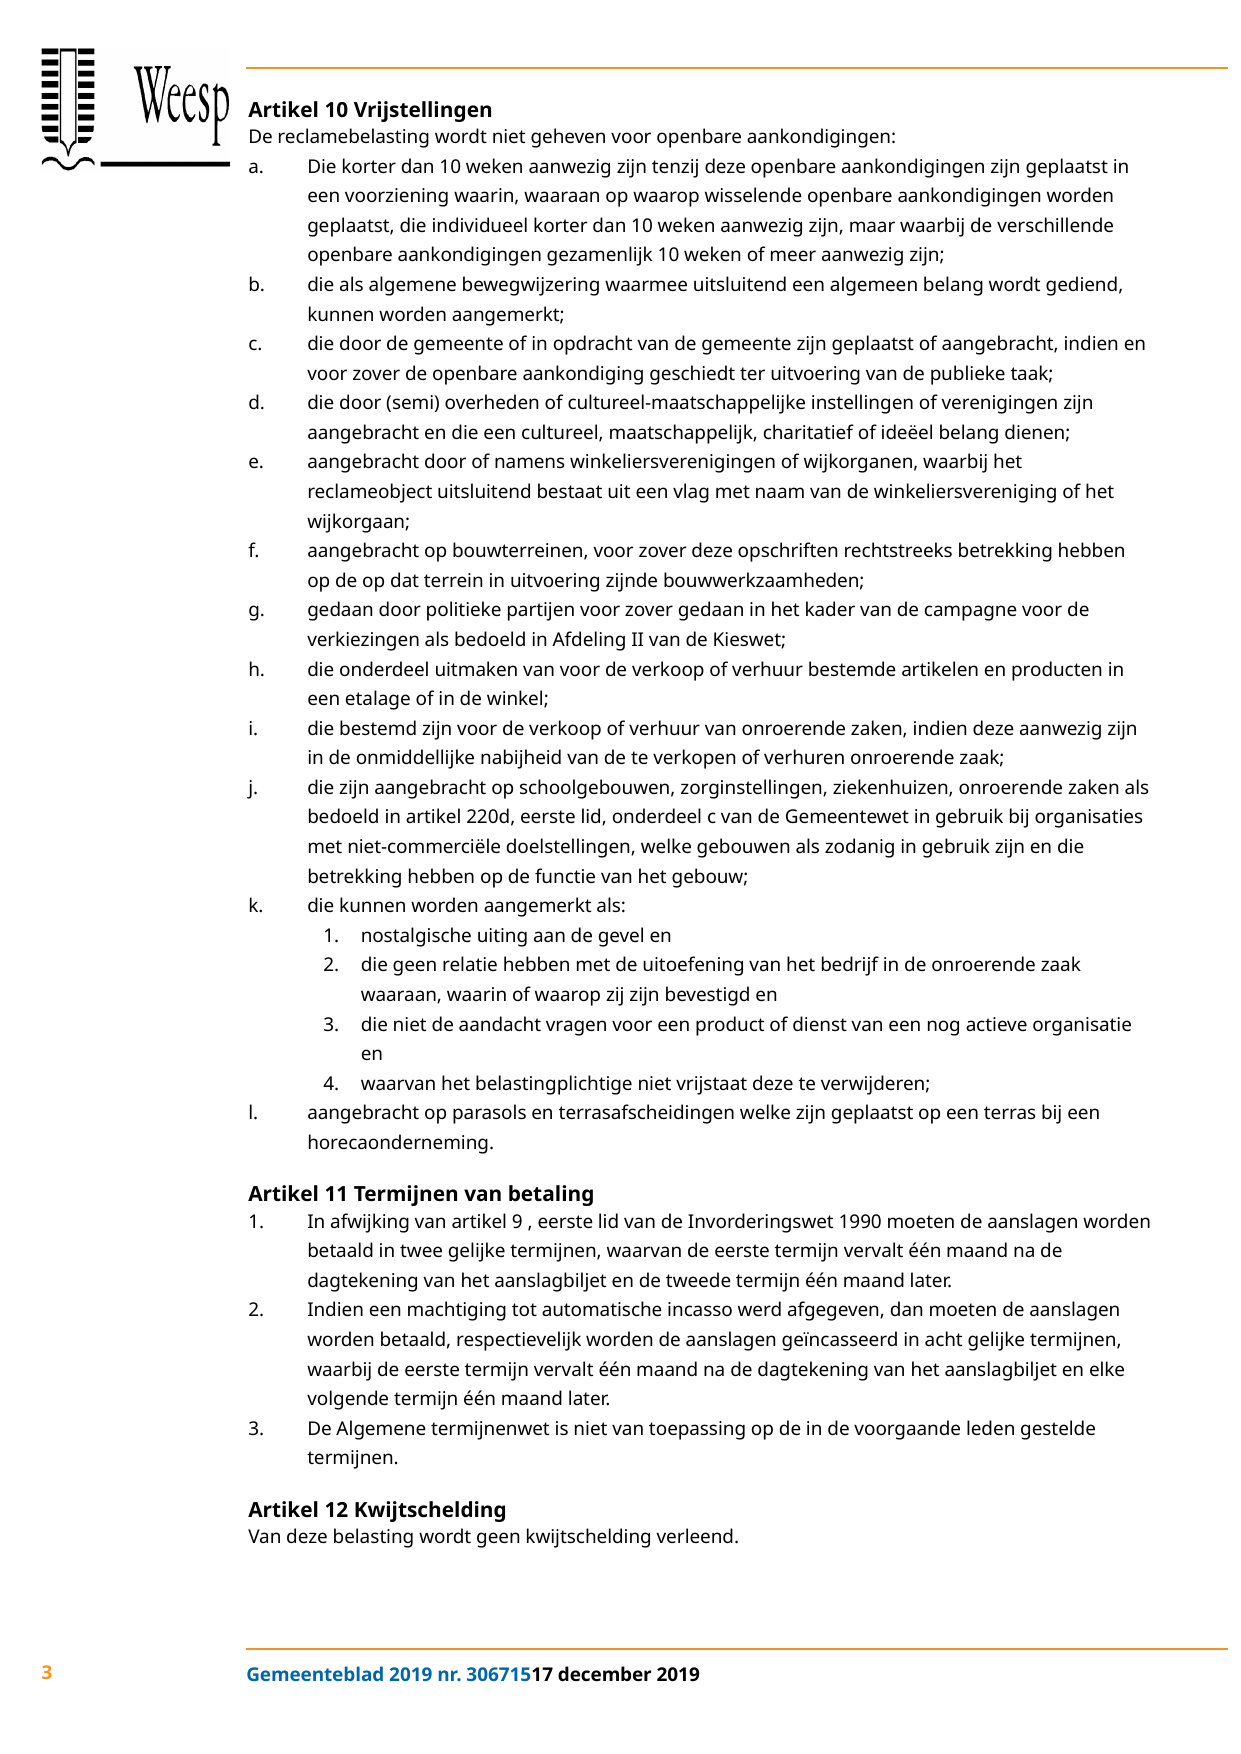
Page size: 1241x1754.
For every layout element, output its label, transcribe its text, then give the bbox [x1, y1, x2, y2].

list Die korter dan 10 weken aanwezig zijn tenzij deze openbare aankondigingen zijn geplaatst in een voorziening waarin, waaraan op waarop wisselende openbare aankondigingen worden geplaatst, die individueel korter dan 10 weken aanwezig zijn, maar waarbij de verschillende openbare aankondigingen gezamenlijk 10 weken of meer aanwezig zijn; [248, 153, 1152, 267]
picture [41, 47, 231, 172]
list aangebracht op bouwterreinen, voor zover deze opschriften rechtstreeks betrekking hebben op de op dat terrein in uitvoering zijnde bouwwerkzaamheden; [248, 537, 1152, 593]
list die door de gemeente of in opdracht van de gemeente zijn geplaatst of aangebracht, indien en voor zover de openbare aankondiging geschiedt ter uitvoering van de publieke taak; [248, 330, 1152, 386]
list die zijn aangebracht op schoolgebouwen, zorginstellingen, ziekenhuizen, onroerende zaken als bedoeld in artikel 220d, eerste lid, onderdeel c van de Gemeentewet in gebruik bij organisaties met niet-commerciële doelstellingen, welke gebouwen als zodanig in gebruik zijn en die betrekking hebben op de functie van het gebouw; [248, 774, 1152, 888]
text Artikel 10 Vrijstellingen [248, 95, 1152, 123]
list De Algemene termijnenwet is niet van toepassing op de in de voorgaande leden gestelde termijnen. [248, 1415, 1152, 1470]
list waarvan het belastingplichtige niet vrijstaat deze te verwijderen; [323, 1070, 1152, 1096]
list die als algemene bewegwijzering waarmee uitsluitend een algemeen belang wordt gediend, kunnen worden aangemerkt; [248, 271, 1152, 326]
list die kunnen worden aangemerkt als: [248, 892, 1152, 918]
list die niet de aandacht vragen voor een product of dienst van een nog actieve organisatie en [323, 1011, 1152, 1066]
list aangebracht door of namens winkeliersverenigingen of wijkorganen, waarbij het reclameobject uitsluitend bestaat uit een vlag met naam van de winkeliersvereniging of het wijkorgaan; [248, 449, 1152, 533]
text Van deze belasting wordt geen kwijtschelding verleend. [248, 1523, 1152, 1549]
list nostalgische uiting aan de gevel en [323, 922, 1152, 948]
list Indien een machtiging tot automatische incasso werd afgegeven, dan moeten de aanslagen worden betaald, respectievelijk worden de aanslagen geïncasseerd in acht gelijke termijnen, waarbij de eerste termijn vervalt één maand na de dagtekening van het aanslagbiljet en elke volgende termijn één maand later. [248, 1297, 1152, 1411]
list gedaan door politieke partijen voor zover gedaan in het kader van de campagne voor de verkiezingen als bedoeld in Afdeling II van de Kieswet; [248, 597, 1152, 652]
list die geen relatie hebben met de uitoefening van het bedrijf in de onroerende zaak waaraan, waarin of waarop zij zijn bevestigd en [323, 952, 1152, 1007]
list die bestemd zijn voor de verkoop of verhuur van onroerende zaken, indien deze aanwezig zijn in de onmiddellijke nabijheid van de te verkopen of verhuren onroerende zaak; [248, 715, 1152, 770]
list aangebracht op parasols en terrasafscheidingen welke zijn geplaatst op een terras bij een horecaonderneming. [248, 1099, 1152, 1155]
text De reclamebelasting wordt niet geheven voor openbare aankondigingen: [248, 123, 1152, 149]
text Artikel 11 Termijnen van betaling [248, 1179, 1152, 1208]
list die onderdeel uitmaken van voor de verkoop of verhuur bestemde artikelen en producten in een etalage of in de winkel; [248, 656, 1152, 711]
list die door (semi) overheden of cultureel-maatschappelijke instellingen of verenigingen zijn aangebracht en die een cultureel, maatschappelijk, charitatief of ideëel belang dienen; [248, 389, 1152, 445]
list In afwijking van artikel 9 , eerste lid van de Invorderingswet 1990 moeten de aanslagen worden betaald in twee gelijke termijnen, waarvan de eerste termijn vervalt één maand na de dagtekening van het aanslagbiljet en de tweede termijn één maand later. [248, 1208, 1152, 1293]
text Artikel 12 Kwijtschelding [248, 1495, 1152, 1523]
